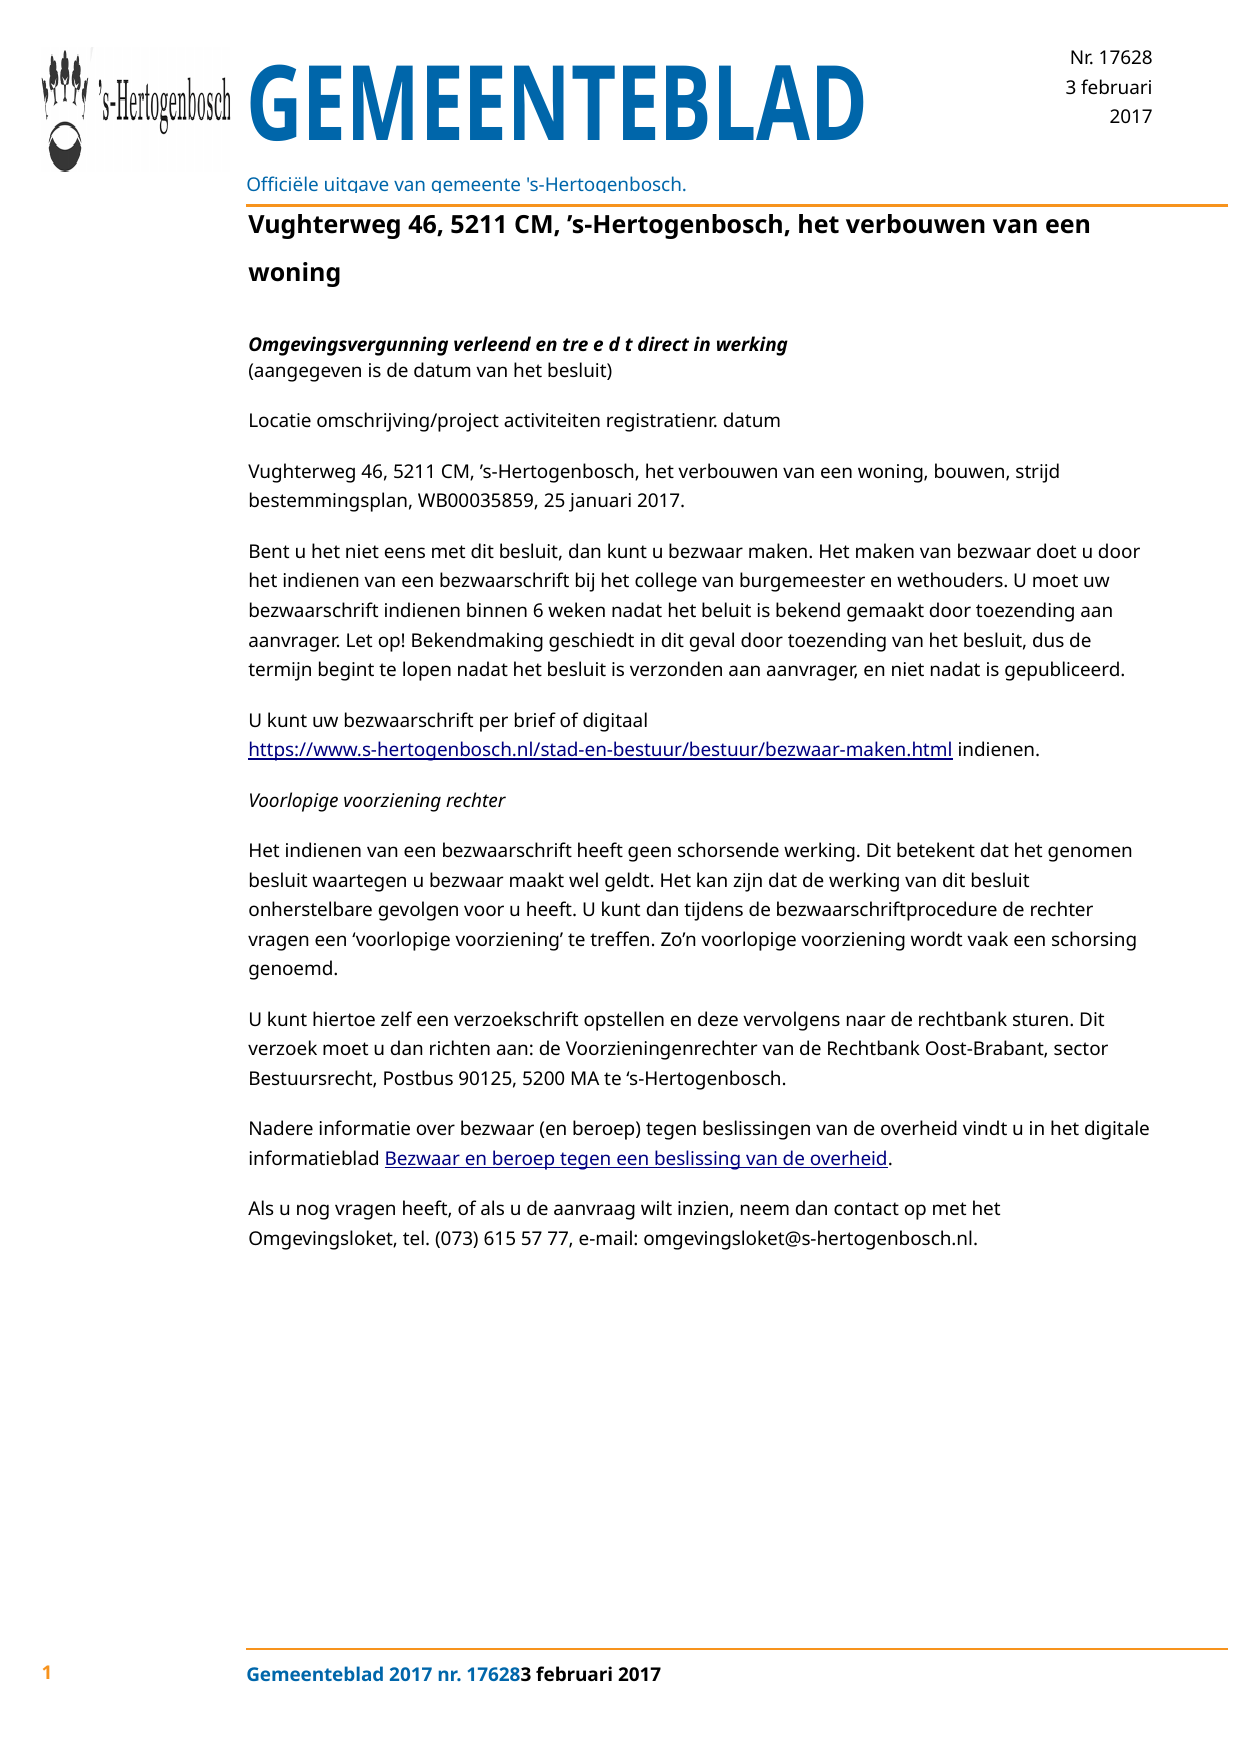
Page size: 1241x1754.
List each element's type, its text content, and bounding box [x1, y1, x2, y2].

text Nadere informatie over bezwaar (en beroep) tegen beslissingen van de overheid vindt u in het digitale informatieblad Bezwaar en beroep tegen een beslissing van de overheid. [248, 1116, 1152, 1171]
picture [41, 47, 231, 172]
text Als u nog vragen heeft, of als u de aanvraag wilt inzien, neem dan contact op met het Omgevingsloket, tel. (073) 615 57 77, e-mail: omgevingsloket@s-hertogenbosch.nl. [248, 1196, 1152, 1251]
text Voorlopige voorziening rechter [248, 787, 1152, 812]
text Omgevingsvergunning verleend en tre e d t direct in werking [248, 331, 1152, 357]
text Het indienen van een bezwaarschrift heeft geen schorsende werking. Dit betekent dat het genomen besluit waartegen u bezwaar maakt wel geldt. Het kan zijn dat de werking van dit besluit onherstelbare gevolgen voor u heeft. U kunt dan tijdens de bezwaarschriftprocedure de rechter vragen een ‘voorlopige voorziening’ te treffen. Zo’n voorlopige voorziening wordt vaak een schorsing genoemd. [248, 837, 1152, 981]
text Locatie omschrijving/project activiteiten registratienr. datum [248, 408, 1152, 433]
text Bent u het niet eens met dit besluit, dan kunt u bezwaar maken. Het maken van bezwaar doet u door het indienen van een bezwaarschrift bij het college van burgemeester en wethouders. U moet uw bezwaarschrift indienen binnen 6 weken nadat het beluit is bekend gemaakt door toezending aan aanvrager. Let op! Bekendmaking geschiedt in dit geval door toezending van het besluit, dus de termijn begint te lopen nadat het besluit is verzonden aan aanvrager, en niet nadat is gepubliceerd. [248, 538, 1152, 682]
text Vughterweg 46, 5211 CM, ’s-Hertogenbosch, het verbouwen van een woning [248, 207, 1152, 288]
text U kunt uw bezwaarschrift per brief of digitaal https://www.s-hertogenbosch.nl/stad-en-bestuur/bestuur/bezwaar-maken.html indienen. [248, 707, 1152, 762]
text U kunt hiertoe zelf een verzoekschrift opstellen en deze vervolgens naar de rechtbank sturen. Dit verzoek moet u dan richten aan: de Voorzieningenrechter van de Rechtbank Oost-Brabant, sector Bestuursrecht, Postbus 90125, 5200 MA te ‘s-Hertogenbosch. [248, 1006, 1152, 1091]
text (aangegeven is de datum van het besluit) [248, 357, 1152, 383]
text Vughterweg 46, 5211 CM, ’s-Hertogenbosch, het verbouwen van een woning, bouwen, strijd bestemmingsplan, WB00035859, 25 januari 2017. [248, 458, 1152, 513]
